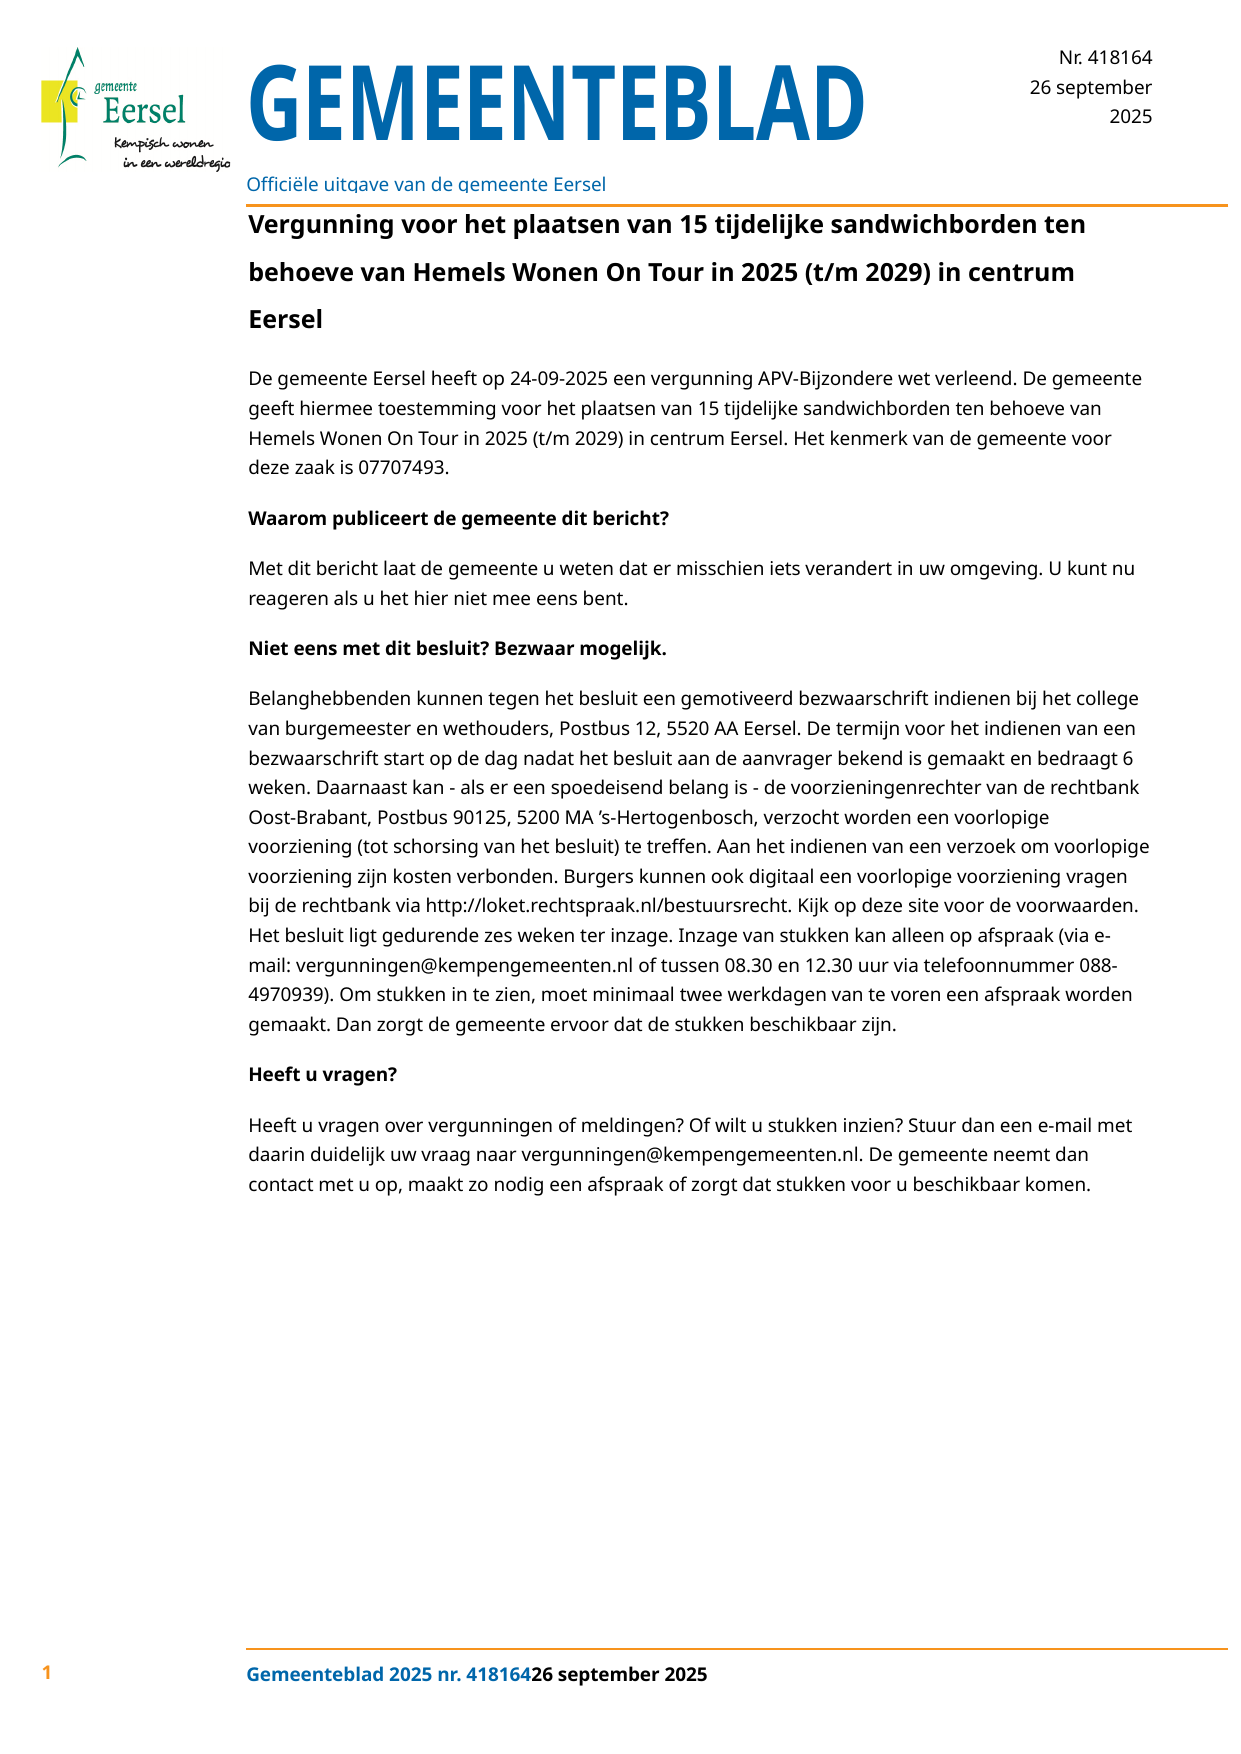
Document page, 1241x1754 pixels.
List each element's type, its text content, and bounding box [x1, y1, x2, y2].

text Heeft u vragen? [248, 1061, 1152, 1087]
text Waarom publiceert de gemeente dit bericht? [248, 505, 1152, 530]
picture [41, 47, 231, 172]
text Niet eens met dit besluit? Bezwaar mogelijk. [248, 635, 1152, 661]
text Heeft u vragen over vergunningen of meldingen? Of wilt u stukken inzien? Stuur dan een e-mail met daarin duidelijk uw vraag naar vergunningen@kempengemeenten.nl. De gemeente neemt dan contact met u op, maakt zo nodig een afspraak of zorgt dat stukken voor u beschikbaar komen. [248, 1112, 1152, 1197]
text Vergunning voor het plaatsen van 15 tijdelijke sandwichborden ten behoeve van Hemels Wonen On Tour in 2025 (t/m 2029) in centrum Eersel [248, 207, 1152, 336]
text De gemeente Eersel heeft op 24-09-2025 een vergunning APV-Bijzondere wet verleend. De gemeente geeft hiermee toestemming voor het plaatsen van 15 tijdelijke sandwichborden ten behoeve van Hemels Wonen On Tour in 2025 (t/m 2029) in centrum Eersel. Het kenmerk van de gemeente voor deze zaak is 07707493. [248, 366, 1152, 480]
text Met dit bericht laat de gemeente u weten dat er misschien iets verandert in uw omgeving. U kunt nu reageren als u het hier niet mee eens bent. [248, 555, 1152, 610]
text Belanghebbenden kunnen tegen het besluit een gemotiveerd bezwaarschrift indienen bij het college van burgemeester en wethouders, Postbus 12, 5520 AA Eersel. De termijn voor het indienen van een bezwaarschrift start op de dag nadat het besluit aan de aanvrager bekend is gemaakt en bedraagt 6 weken. Daarnaast kan - als er een spoedeisend belang is - de voorzieningenrechter van de rechtbank Oost-Brabant, Postbus 90125, 5200 MA ’s-Hertogenbosch, verzocht worden een voorlopige voorziening (tot schorsing van het besluit) te treffen. Aan het indienen van een verzoek om voorlopige voorziening zijn kosten verbonden. Burgers kunnen ook digitaal een voorlopige voorziening vragen bij de rechtbank via http://loket.rechtspraak.nl/bestuursrecht. Kijk op deze site voor de voorwaarden. Het besluit ligt gedurende zes weken ter inzage. Inzage van stukken kan alleen op afspraak (via e-mail: vergunningen@kempengemeenten.nl of tussen 08.30 en 12.30 uur via telefoonnummer 088-4970939). Om stukken in te zien, moet minimaal twee werkdagen van te voren een afspraak worden gemaakt. Dan zorgt de gemeente ervoor dat de stukken beschikbaar zijn. [248, 686, 1152, 1037]
